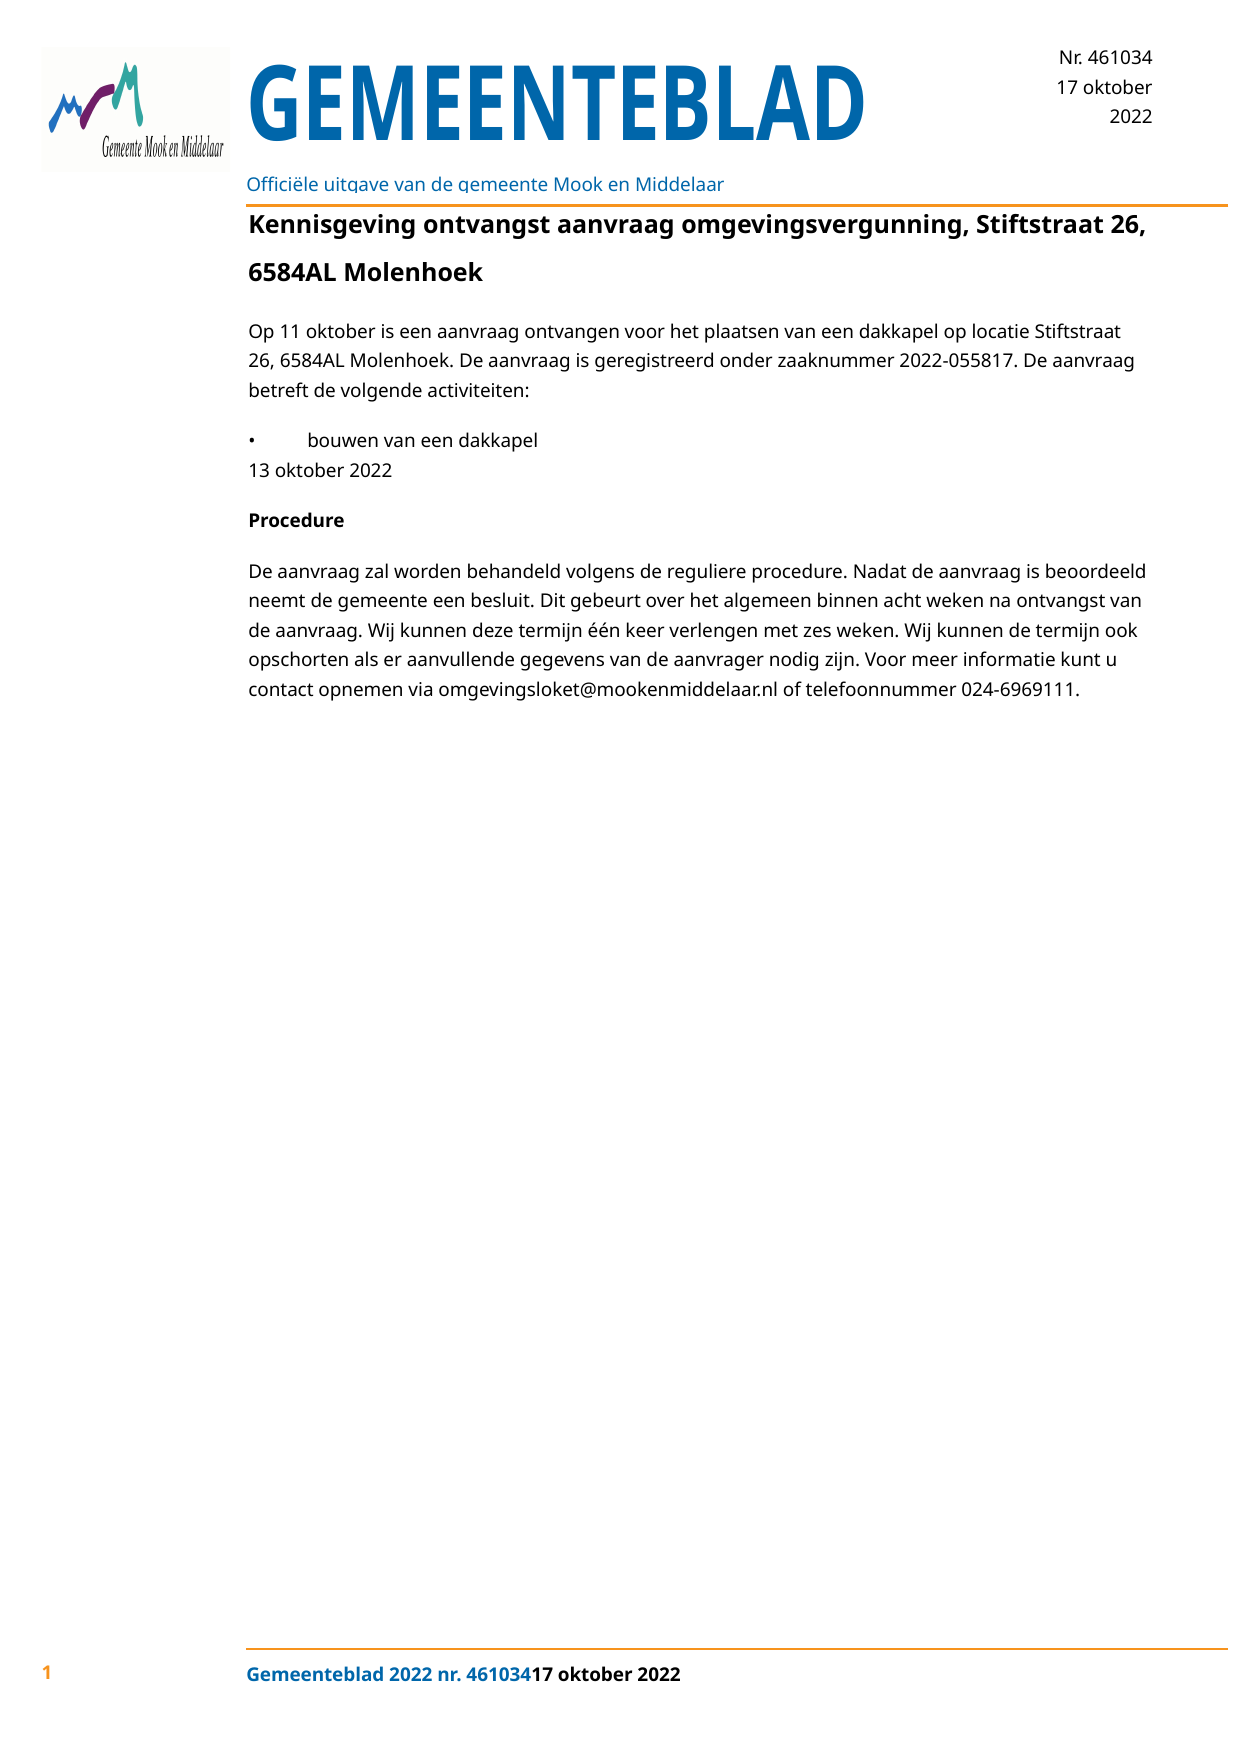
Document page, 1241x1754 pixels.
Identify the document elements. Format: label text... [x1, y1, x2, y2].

list bouwen van een dakkapel [248, 427, 1152, 453]
text Kennisgeving ontvangst aanvraag omgevingsvergunning, Stiftstraat 26, 6584AL Molenhoek [248, 207, 1152, 288]
text 13 oktober 2022 [248, 457, 1152, 483]
picture [41, 47, 231, 172]
text Procedure [248, 507, 1152, 533]
text Op 11 oktober is een aanvraag ontvangen voor het plaatsen van een dakkapel op locatie Stiftstraat 26, 6584AL Molenhoek. De aanvraag is geregistreerd onder zaaknummer 2022-055817. De aanvraag betreft de volgende activiteiten: [248, 318, 1152, 403]
text De aanvraag zal worden behandeld volgens de reguliere procedure. Nadat de aanvraag is beoordeeld neemt de gemeente een besluit. Dit gebeurt over het algemeen binnen acht weken na ontvangst van de aanvraag. Wij kunnen deze termijn één keer verlengen met zes weken. Wij kunnen de termijn ook opschorten als er aanvullende gegevens van de aanvrager nodig zijn. Voor meer informatie kunt u contact opnemen via omgevingsloket@mookenmiddelaar.nl of telefoonnummer 024-6969111. [248, 558, 1152, 702]
